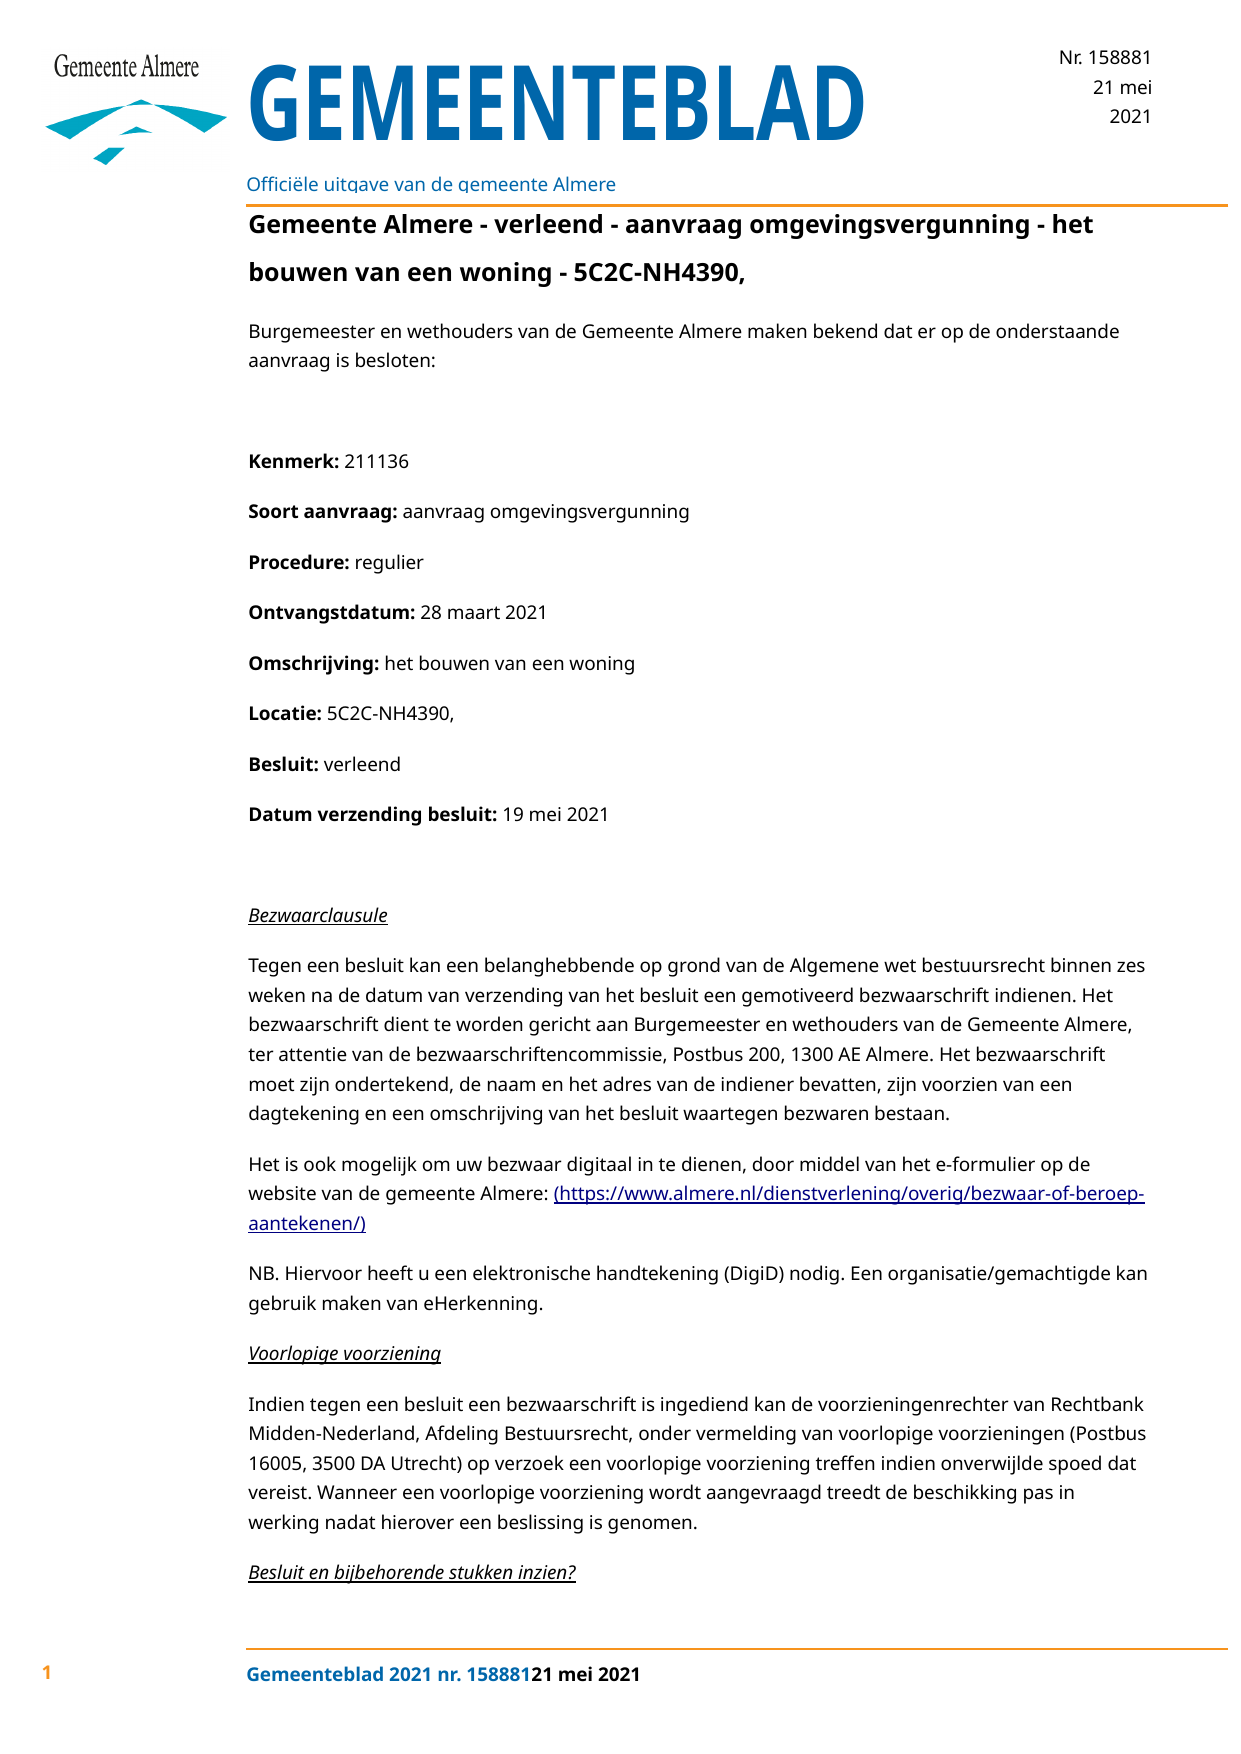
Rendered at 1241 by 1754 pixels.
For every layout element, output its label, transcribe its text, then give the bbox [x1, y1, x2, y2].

text Voorlopige voorziening [248, 1340, 1152, 1366]
text Kenmerk: 211136 [248, 448, 1152, 474]
text Besluit: verleend [248, 751, 1152, 777]
text Datum verzending besluit: 19 mei 2021 [248, 801, 1152, 827]
text Besluit en bijbehorende stukken inzien? [248, 1559, 1152, 1585]
text Omschrijving: het bouwen van een woning [248, 650, 1152, 676]
text Procedure: regulier [248, 549, 1152, 575]
text Gemeente Almere - verleend - aanvraag omgevingsvergunning - het bouwen van een woning - 5C2C-NH4390, [248, 207, 1152, 288]
text NB. Hiervoor heeft u een elektronische handtekening (DigiD) nodig. Een organisatie/gemachtigde kan gebruik maken van eHerkenning. [248, 1260, 1152, 1316]
text Burgemeester en wethouders van de Gemeente Almere maken bekend dat er op de onderstaande aanvraag is besloten: [248, 318, 1152, 373]
picture [41, 47, 231, 172]
text Soort aanvraag: aanvraag omgevingsvergunning [248, 499, 1152, 524]
text Indien tegen een besluit een bezwaarschrift is ingediend kan de voorzieningenrechter van Rechtbank Midden-Nederland, Afdeling Bestuursrecht, onder vermelding van voorlopige voorzieningen (Postbus 16005, 3500 DA Utrecht) op verzoek een voorlopige voorziening treffen indien onverwijlde spoed dat vereist. Wanneer een voorlopige voorziening wordt aangevraagd treedt de beschikking pas in werking nadat hierover een beslissing is genomen. [248, 1391, 1152, 1535]
text Bezwaarclausule [248, 902, 1152, 928]
text Ontvangstdatum: 28 maart 2021 [248, 599, 1152, 625]
text Locatie: 5C2C-NH4390, [248, 700, 1152, 726]
text Tegen een besluit kan een belanghebbende op grond van de Algemene wet bestuursrecht binnen zes weken na de datum van verzending van het besluit een gemotiveerd bezwaarschrift indienen. Het bezwaarschrift dient te worden gericht aan Burgemeester en wethouders van de Gemeente Almere, ter attentie van de bezwaarschriftencommissie, Postbus 200, 1300 AE Almere. Het bezwaarschrift moet zijn ondertekend, de naam en het adres van de indiener bevatten, zijn voorzien van een dagtekening en een omschrijving van het besluit waartegen bezwaren bestaan. [248, 952, 1152, 1126]
text Het is ook mogelijk om uw bezwaar digitaal in te dienen, door middel van het e-formulier op de website van de gemeente Almere: (https://www.almere.nl/dienstverlening/overig/bezwaar-of-beroep-aantekenen/) [248, 1151, 1152, 1236]
